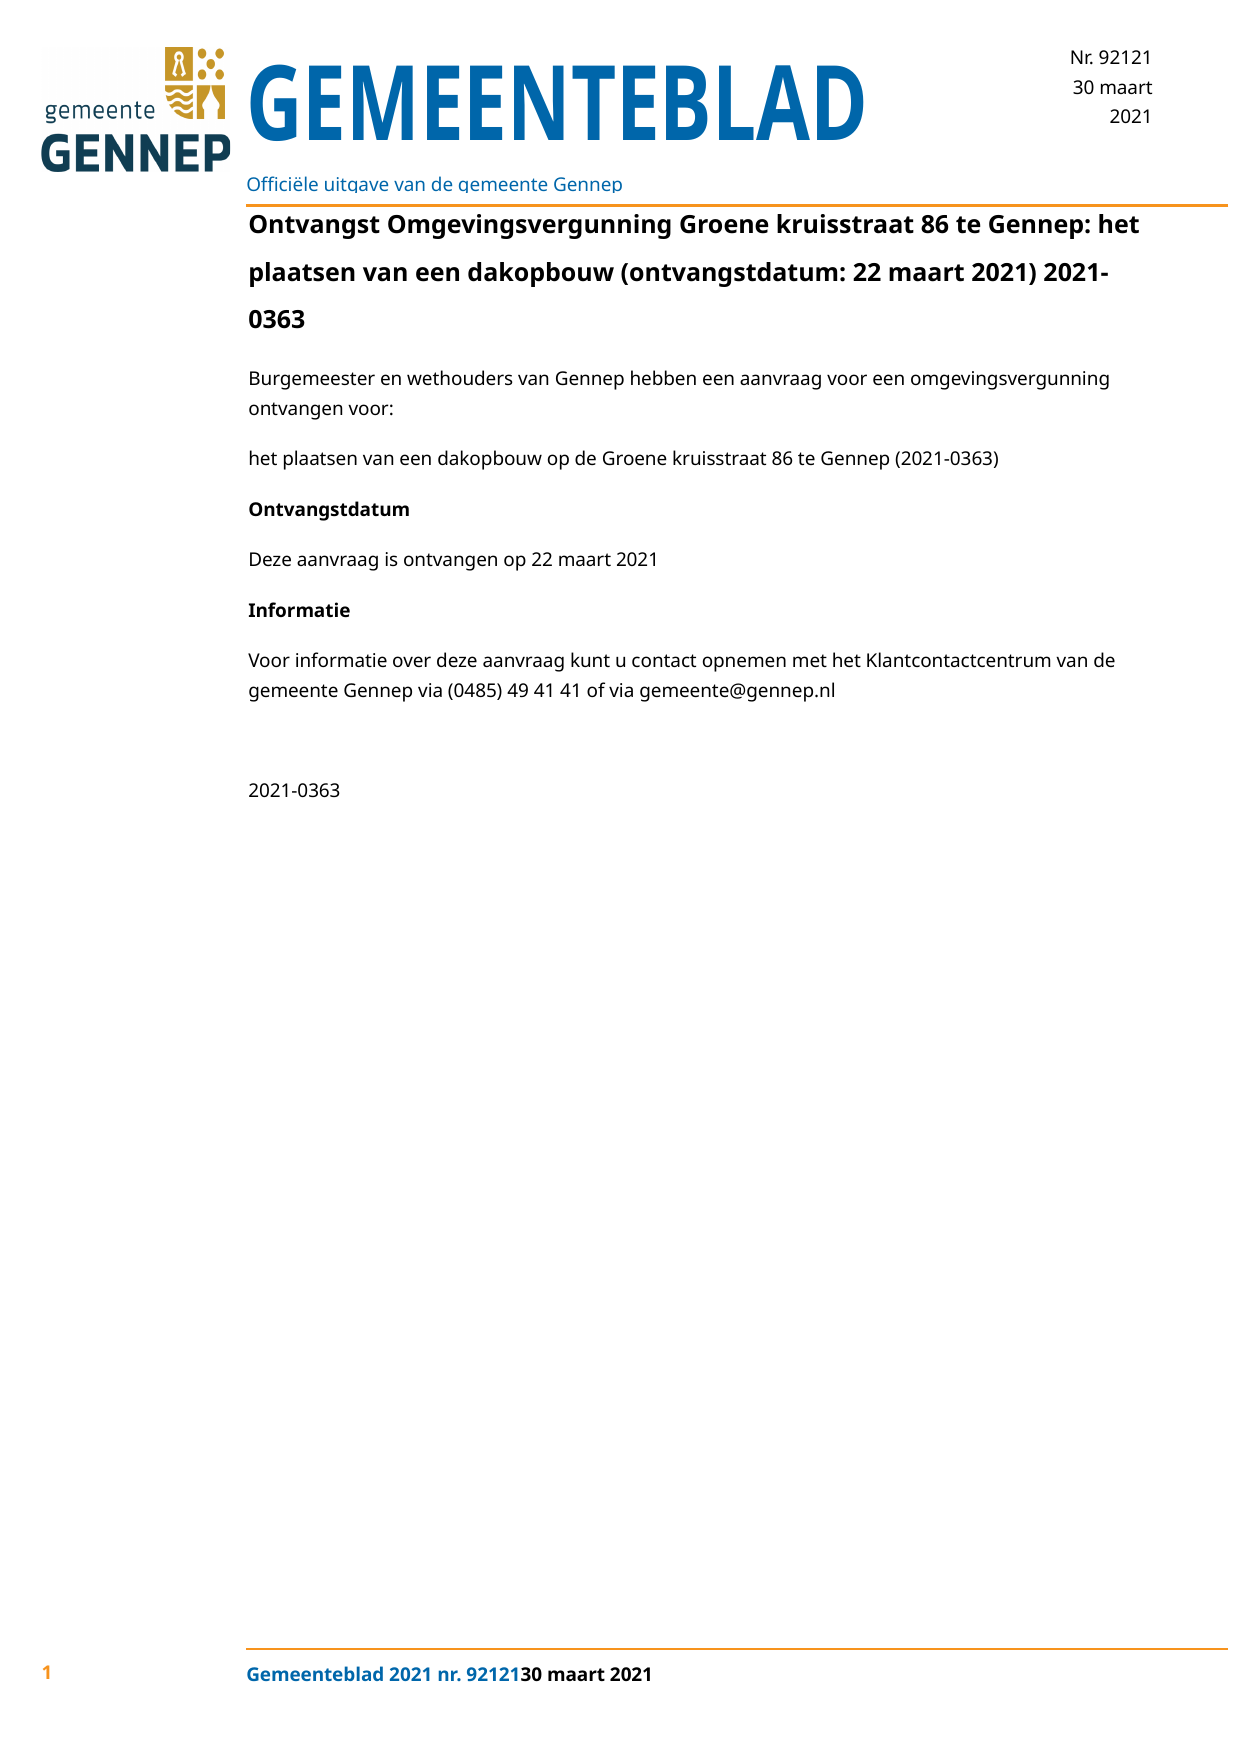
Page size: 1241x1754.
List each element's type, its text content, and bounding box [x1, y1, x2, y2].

text Voor informatie over deze aanvraag kunt u contact opnemen met het Klantcontactcentrum van de gemeente Gennep via (0485) 49 41 41 of via gemeente@gennep.nl [248, 647, 1152, 702]
text Ontvangstdatum [248, 496, 1152, 522]
text Burgemeester en wethouders van Gennep hebben een aanvraag voor een omgevingsvergunning ontvangen voor: [248, 366, 1152, 421]
text Ontvangst Omgevingsvergunning Groene kruisstraat 86 te Gennep: het plaatsen van een dakopbouw (ontvangstdatum: 22 maart 2021) 2021-0363 [248, 207, 1152, 336]
text Deze aanvraag is ontvangen op 22 maart 2021 [248, 546, 1152, 572]
text Informatie [248, 597, 1152, 622]
text 2021-0363 [248, 778, 1152, 803]
text het plaatsen van een dakopbouw op de Groene kruisstraat 86 te Gennep (2021-0363) [248, 446, 1152, 471]
picture [41, 47, 231, 172]
